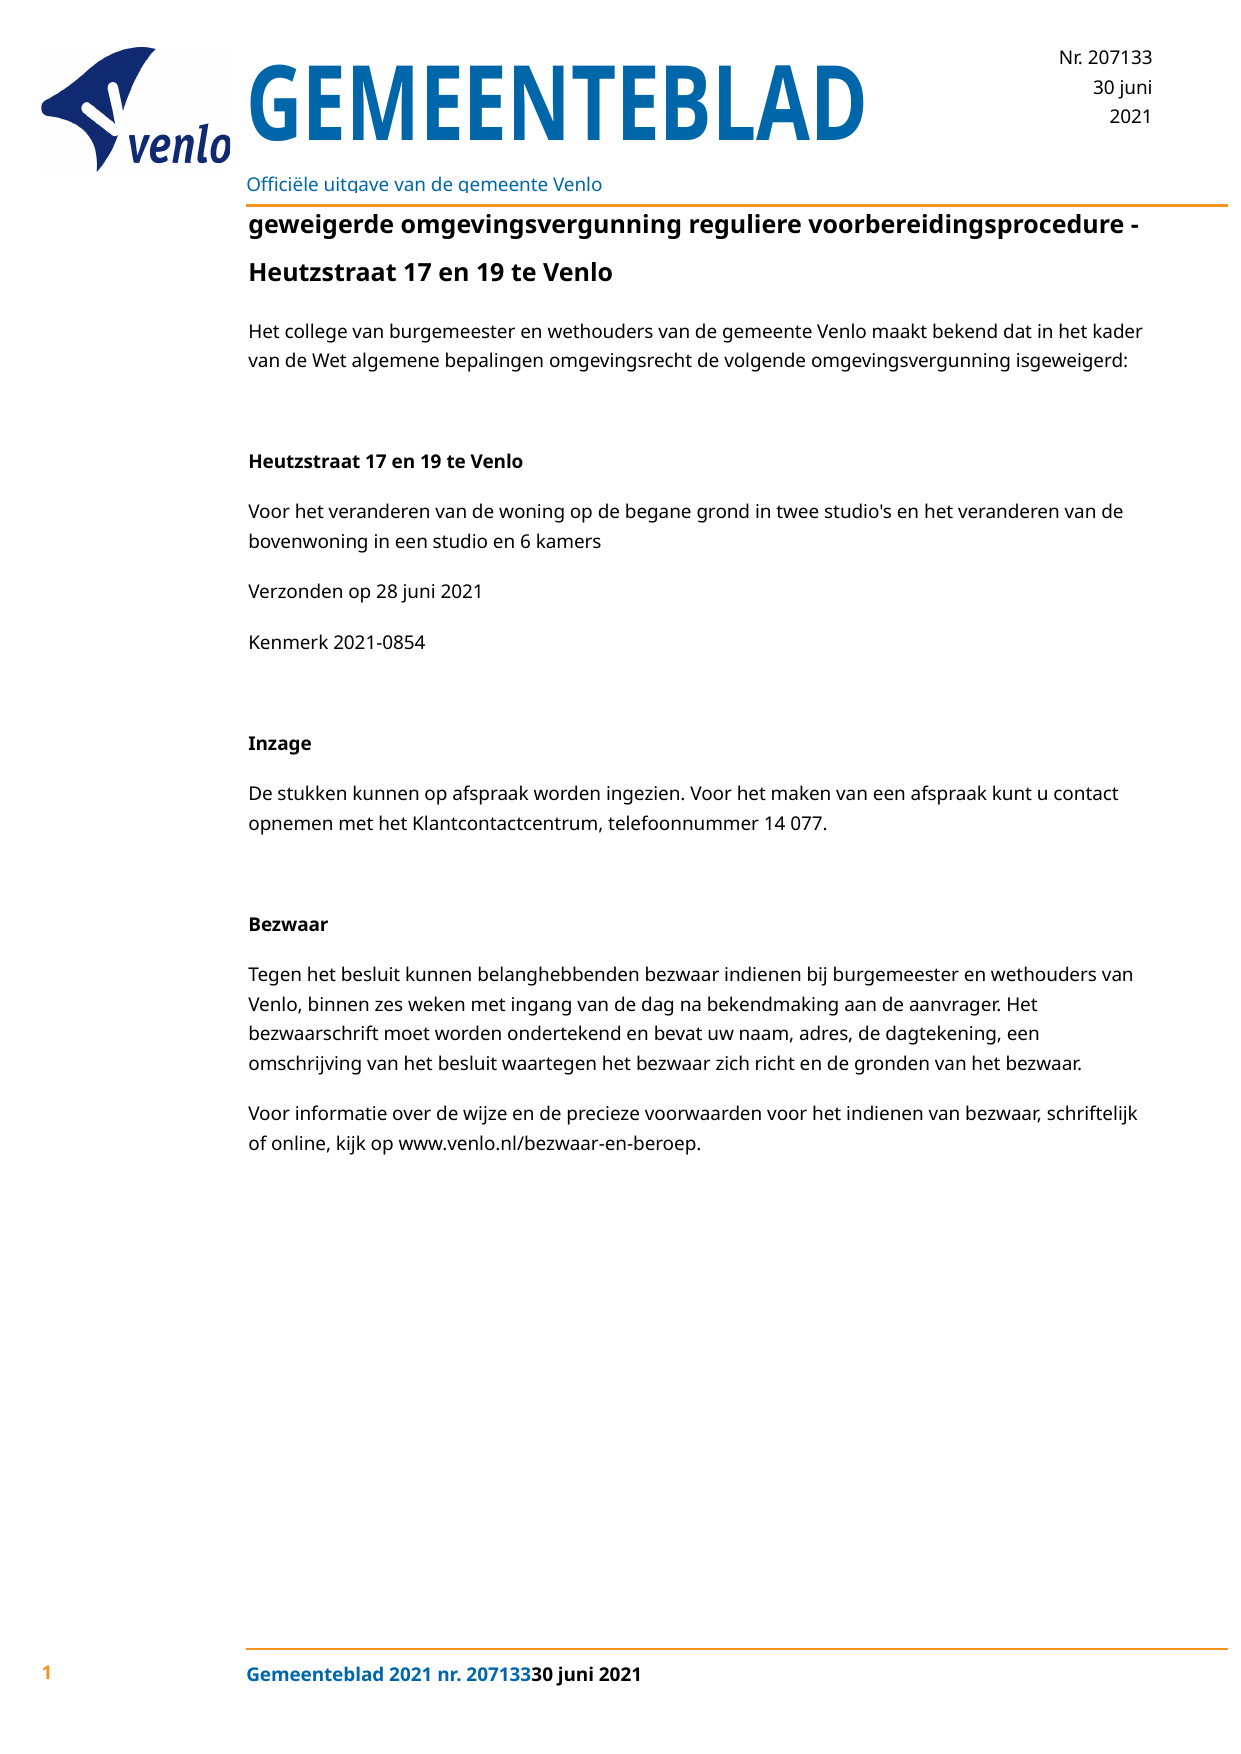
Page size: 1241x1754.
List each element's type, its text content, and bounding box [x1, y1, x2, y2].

text Bezwaar [248, 911, 1152, 937]
text geweigerde omgevingsvergunning reguliere voorbereidingsprocedure - Heutzstraat 17 en 19 te Venlo [248, 207, 1152, 288]
text Verzonden op 28 juni 2021 [248, 579, 1152, 604]
text Tegen het besluit kunnen belanghebbenden bezwaar indienen bij burgemeester en wethouders van Venlo, binnen zes weken met ingang van de dag na bekendmaking aan de aanvrager. Het bezwaarschrift moet worden ondertekend en bevat uw naam, adres, de dagtekening, een omschrijving van het besluit waartegen het bezwaar zich richt en de gronden van het bezwaar. [248, 961, 1152, 1076]
text Voor informatie over de wijze en de precieze voorwaarden voor het indienen van bezwaar, schriftelijk of online, kijk op www.venlo.nl/bezwaar-en-beroep. [248, 1100, 1152, 1156]
text Het college van burgemeester en wethouders van de gemeente Venlo maakt bekend dat in het kader van de Wet algemene bepalingen omgevingsrecht de volgende omgevingsvergunning isgeweigerd: [248, 318, 1152, 373]
text Voor het veranderen van de woning op de begane grond in twee studio's en het veranderen van de bovenwoning in een studio en 6 kamers [248, 499, 1152, 554]
text De stukken kunnen op afspraak worden ingezien. Voor het maken van een afspraak kunt u contact opnemen met het Klantcontactcentrum, telefoonnummer 14 077. [248, 780, 1152, 836]
text Inzage [248, 730, 1152, 756]
picture [41, 47, 231, 172]
text Kenmerk 2021-0854 [248, 629, 1152, 655]
text Heutzstraat 17 en 19 te Venlo [248, 448, 1152, 474]
